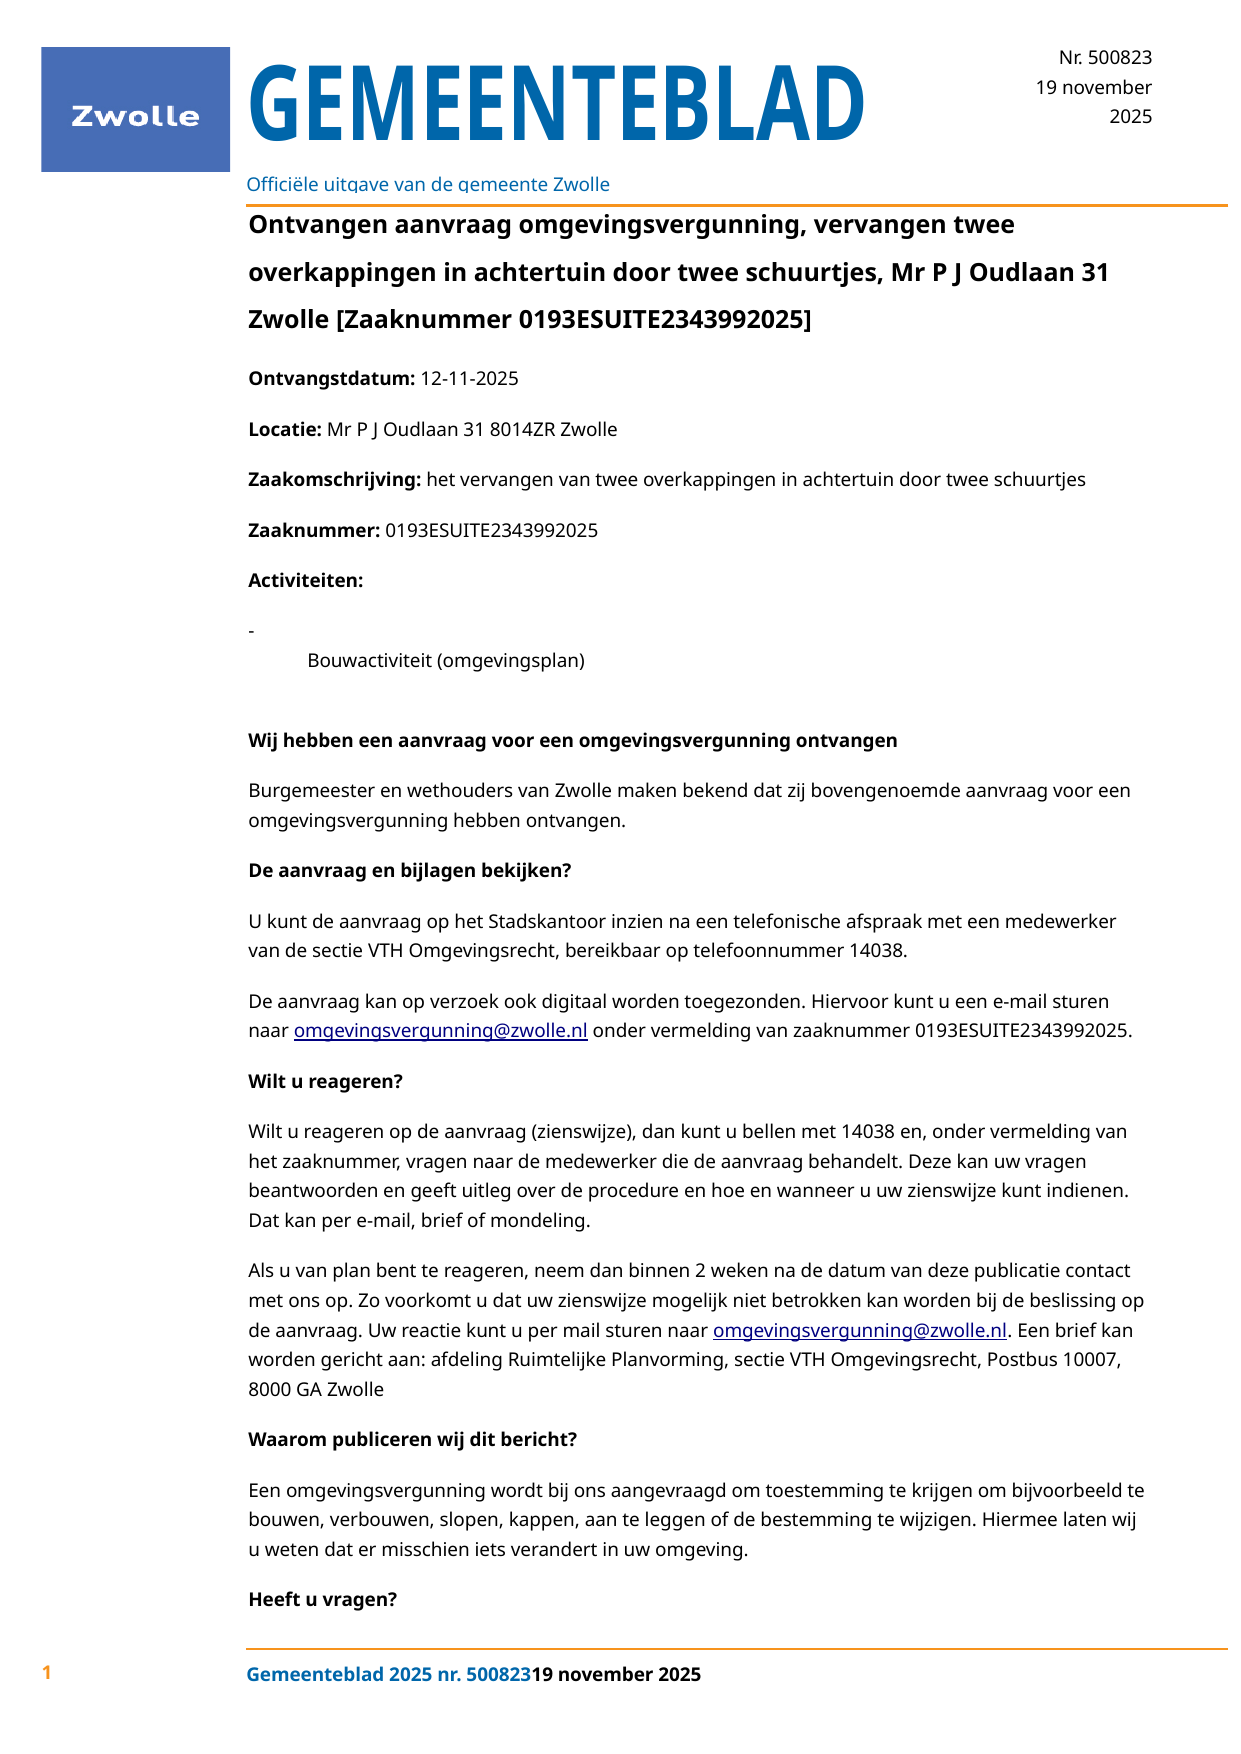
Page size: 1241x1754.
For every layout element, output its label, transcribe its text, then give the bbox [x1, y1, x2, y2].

text Ontvangen aanvraag omgevingsvergunning, vervangen twee overkappingen in achtertuin door twee schuurtjes, Mr P J Oudlaan 31 Zwolle [Zaaknummer 0193ESUITE2343992025] [248, 207, 1152, 336]
text Burgemeester en wethouders van Zwolle maken bekend dat zij bovengenoemde aanvraag voor een omgevingsvergunning hebben ontvangen. [248, 778, 1152, 833]
list Bouwactiviteit (omgevingsplan) [248, 647, 1152, 673]
text U kunt de aanvraag op het Stadskantoor inzien na een telefonische afspraak met een medewerker van de sectie VTH Omgevingsrecht, bereikbaar op telefoonnummer 14038. [248, 908, 1152, 963]
text Activiteiten: [248, 567, 1152, 593]
text Zaakomschrijving: het vervangen van twee overkappingen in achtertuin door twee schuurtjes [248, 466, 1152, 492]
text Wij hebben een aanvraag voor een omgevingsvergunning ontvangen [248, 727, 1152, 753]
text Heeft u vragen? [248, 1586, 1152, 1612]
text Ontvangstdatum: 12-11-2025 [248, 366, 1152, 391]
text Wilt u reageren? [248, 1068, 1152, 1094]
picture [41, 47, 231, 172]
text Zaaknummer: 0193ESUITE2343992025 [248, 517, 1152, 542]
text Locatie: Mr P J Oudlaan 31 8014ZR Zwolle [248, 416, 1152, 442]
text Een omgevingsvergunning wordt bij ons aangevraagd om toestemming te krijgen om bijvoorbeeld te bouwen, verbouwen, slopen, kappen, aan te leggen of de bestemming te wijzigen. Hiermee laten wij u weten dat er misschien iets verandert in uw omgeving. [248, 1477, 1152, 1562]
text De aanvraag kan op verzoek ook digitaal worden toegezonden. Hiervoor kunt u een e-mail sturen naar omgevingsvergunning@zwolle.nl onder vermelding van zaaknummer 0193ESUITE2343992025. [248, 988, 1152, 1043]
text Als u van plan bent te reageren, neem dan binnen 2 weken na de datum van deze publicatie contact met ons op. Zo voorkomt u dat uw zienswijze mogelijk niet betrokken kan worden bij de beslissing op de aanvraag. Uw reactie kunt u per mail sturen naar omgevingsvergunning@zwolle.nl. Een brief kan worden gericht aan: afdeling Ruimtelijke Planvorming, sectie VTH Omgevingsrecht, Postbus 10007, 8000 GA Zwolle [248, 1258, 1152, 1402]
text De aanvraag en bijlagen bekijken? [248, 858, 1152, 883]
text Waarom publiceren wij dit bericht? [248, 1426, 1152, 1452]
text Wilt u reageren op de aanvraag (zienswijze), dan kunt u bellen met 14038 en, onder vermelding van het zaaknummer, vragen naar de medewerker die de aanvraag behandelt. Deze kan uw vragen beantwoorden en geeft uitleg over de procedure en hoe en wanneer u uw zienswijze kunt indienen. Dat kan per e-mail, brief of mondeling. [248, 1118, 1152, 1233]
